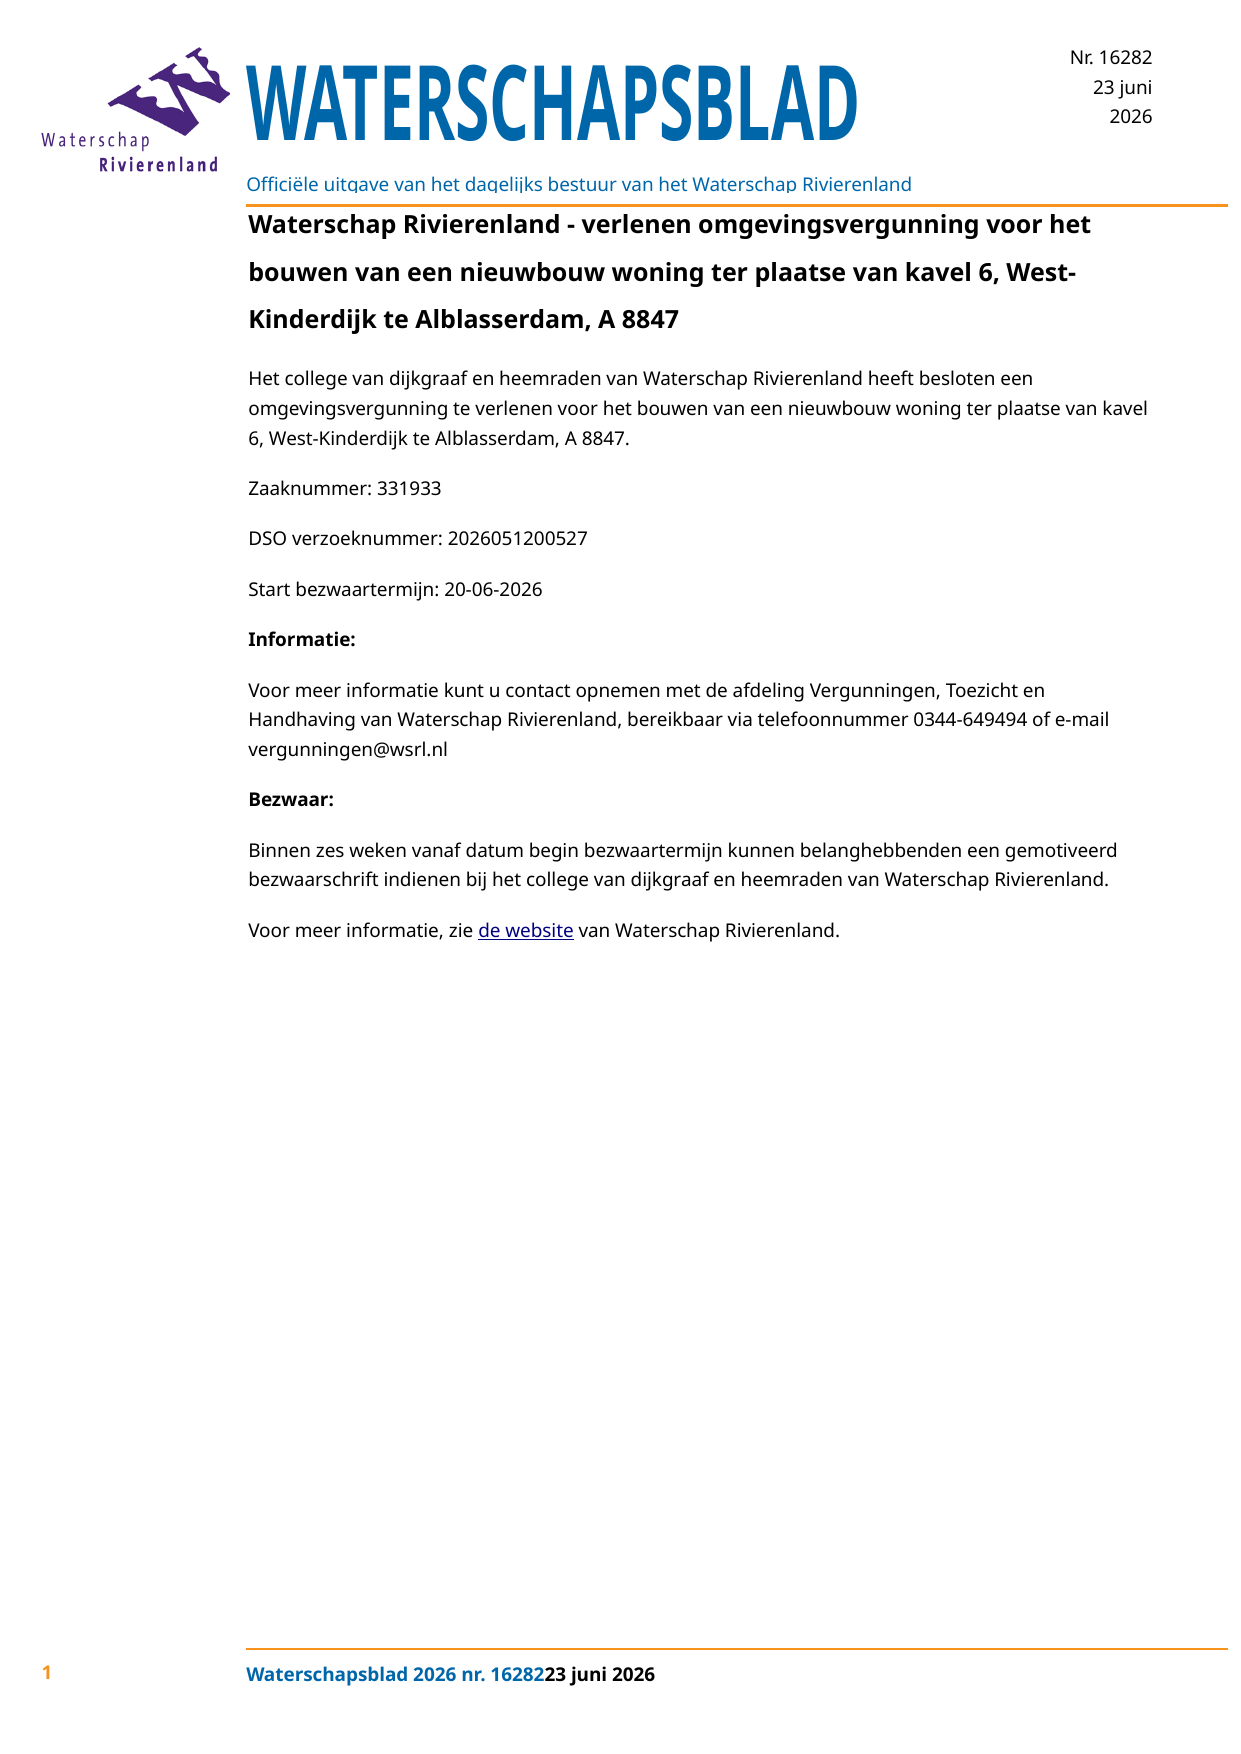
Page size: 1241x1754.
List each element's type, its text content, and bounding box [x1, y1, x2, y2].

text Waterschap Rivierenland - verlenen omgevingsvergunning voor het bouwen van een nieuwbouw woning ter plaatse van kavel 6, West-Kinderdijk te Alblasserdam, A 8847 [248, 207, 1152, 336]
text Start bezwaartermijn: 20-06-2026 [248, 576, 1152, 602]
text Het college van dijkgraaf en heemraden van Waterschap Rivierenland heeft besloten een omgevingsvergunning te verlenen voor het bouwen van een nieuwbouw woning ter plaatse van kavel 6, West-Kinderdijk te Alblasserdam, A 8847. [248, 366, 1152, 450]
text Bezwaar: [248, 786, 1152, 812]
text Voor meer informatie, zie de website van Waterschap Rivierenland. [248, 917, 1152, 942]
text DSO verzoeknummer: 2026051200527 [248, 526, 1152, 551]
text Informatie: [248, 626, 1152, 652]
picture [41, 47, 231, 172]
text Zaaknummer: 331933 [248, 475, 1152, 501]
text Voor meer informatie kunt u contact opnemen met de afdeling Vergunningen, Toezicht en Handhaving van Waterschap Rivierenland, bereikbaar via telefoonnummer 0344-649494 of e-mail vergunningen@wsrl.nl [248, 677, 1152, 762]
text Binnen zes weken vanaf datum begin bezwaartermijn kunnen belanghebbenden een gemotiveerd bezwaarschrift indienen bij het college van dijkgraaf en heemraden van Waterschap Rivierenland. [248, 837, 1152, 892]
